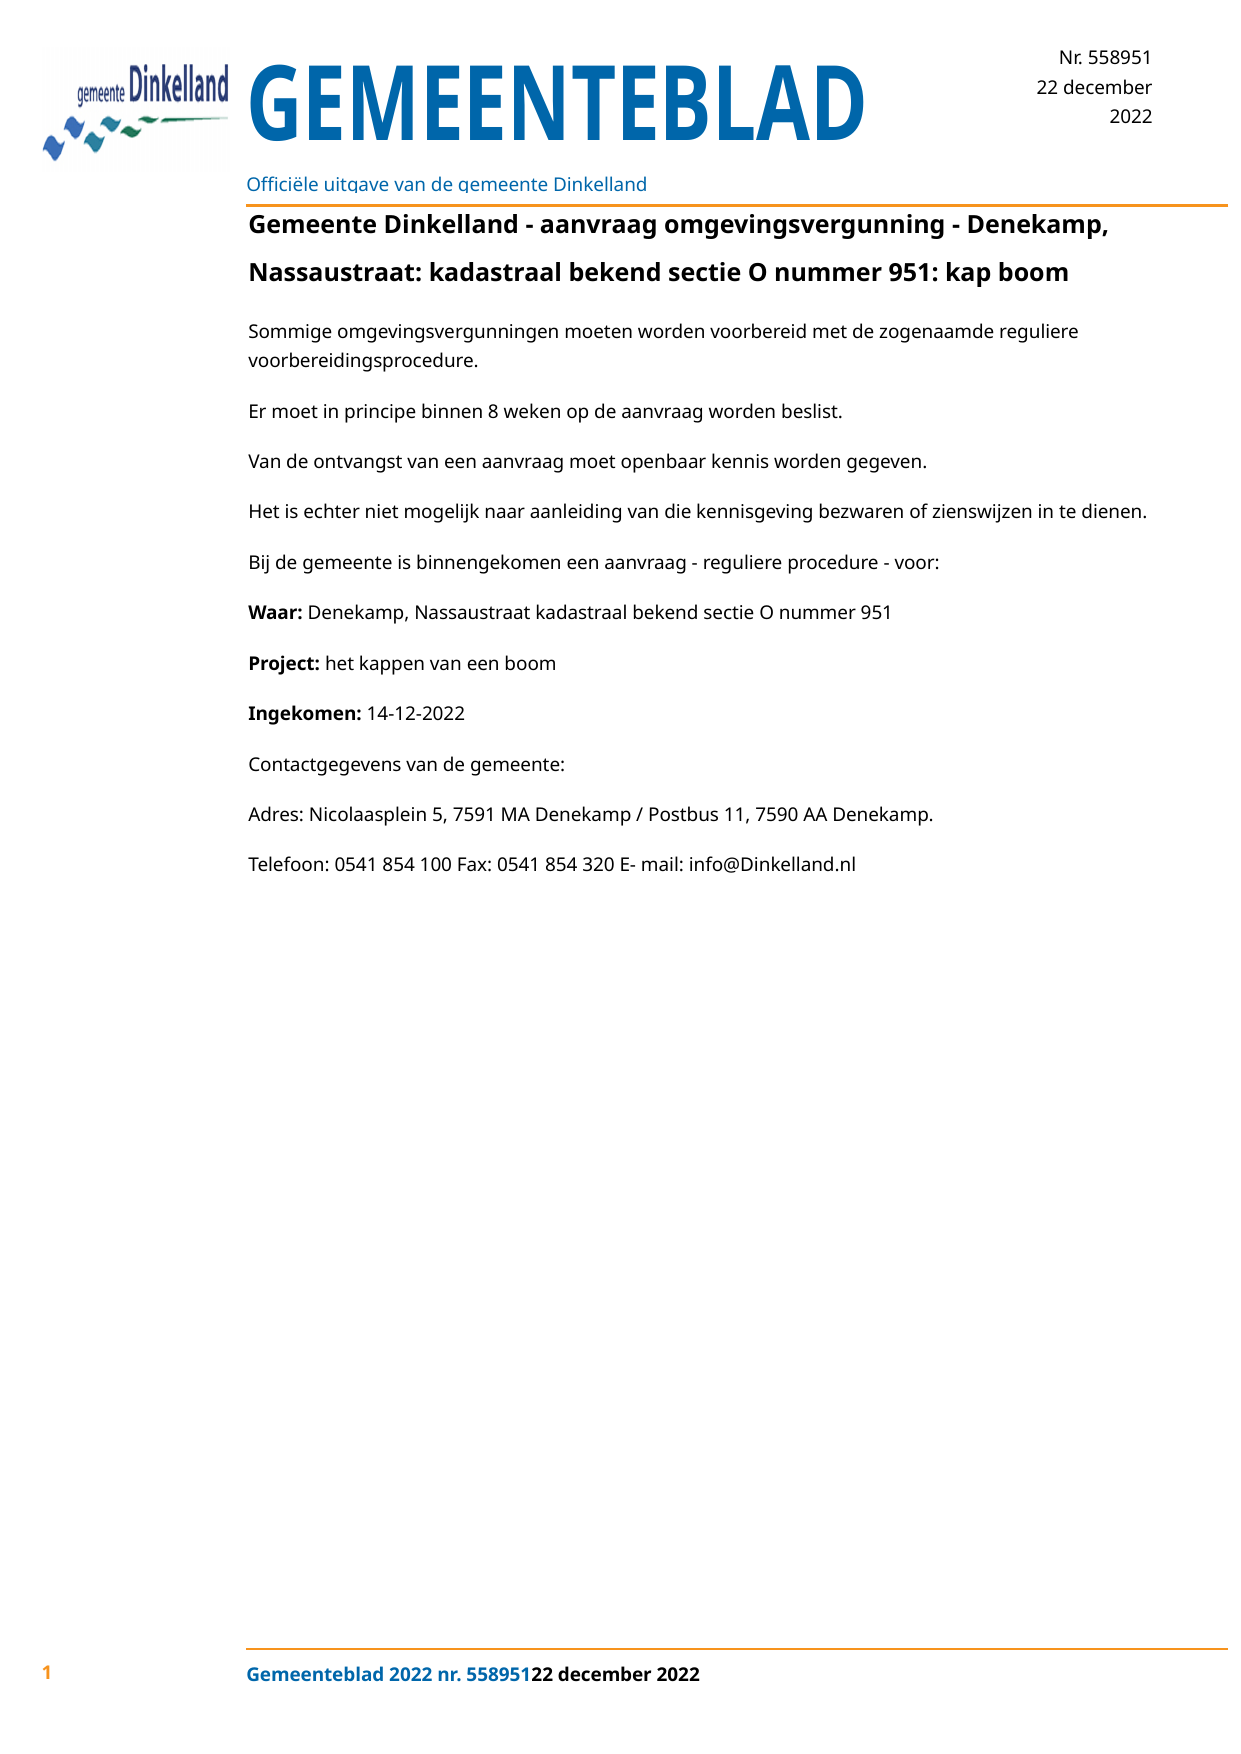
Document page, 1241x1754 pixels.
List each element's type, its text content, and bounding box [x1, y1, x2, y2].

text Adres: Nicolaasplein 5, 7591 MA Denekamp / Postbus 11, 7590 AA Denekamp. [248, 801, 1152, 827]
text Sommige omgevingsvergunningen moeten worden voorbereid met de zogenaamde reguliere voorbereidingsprocedure. [248, 318, 1152, 373]
text Waar: Denekamp, Nassaustraat kadastraal bekend sectie O nummer 951 [248, 599, 1152, 625]
text Er moet in principe binnen 8 weken op de aanvraag worden beslist. [248, 398, 1152, 424]
text Ingekomen: 14-12-2022 [248, 700, 1152, 726]
text Bij de gemeente is binnengekomen een aanvraag - reguliere procedure - voor: [248, 549, 1152, 575]
text Het is echter niet mogelijk naar aanleiding van die kennisgeving bezwaren of zienswijzen in te dienen. [248, 499, 1152, 524]
text Contactgegevens van de gemeente: [248, 751, 1152, 777]
text Van de ontvangst van een aanvraag moet openbaar kennis worden gegeven. [248, 448, 1152, 474]
text Telefoon: 0541 854 100 Fax: 0541 854 320 E- mail: info@Dinkelland.nl [248, 852, 1152, 877]
text Gemeente Dinkelland - aanvraag omgevingsvergunning - Denekamp, Nassaustraat: kadastraal bekend sectie O nummer 951: kap boom [248, 207, 1152, 288]
picture [41, 47, 231, 172]
text Project: het kappen van een boom [248, 650, 1152, 676]
